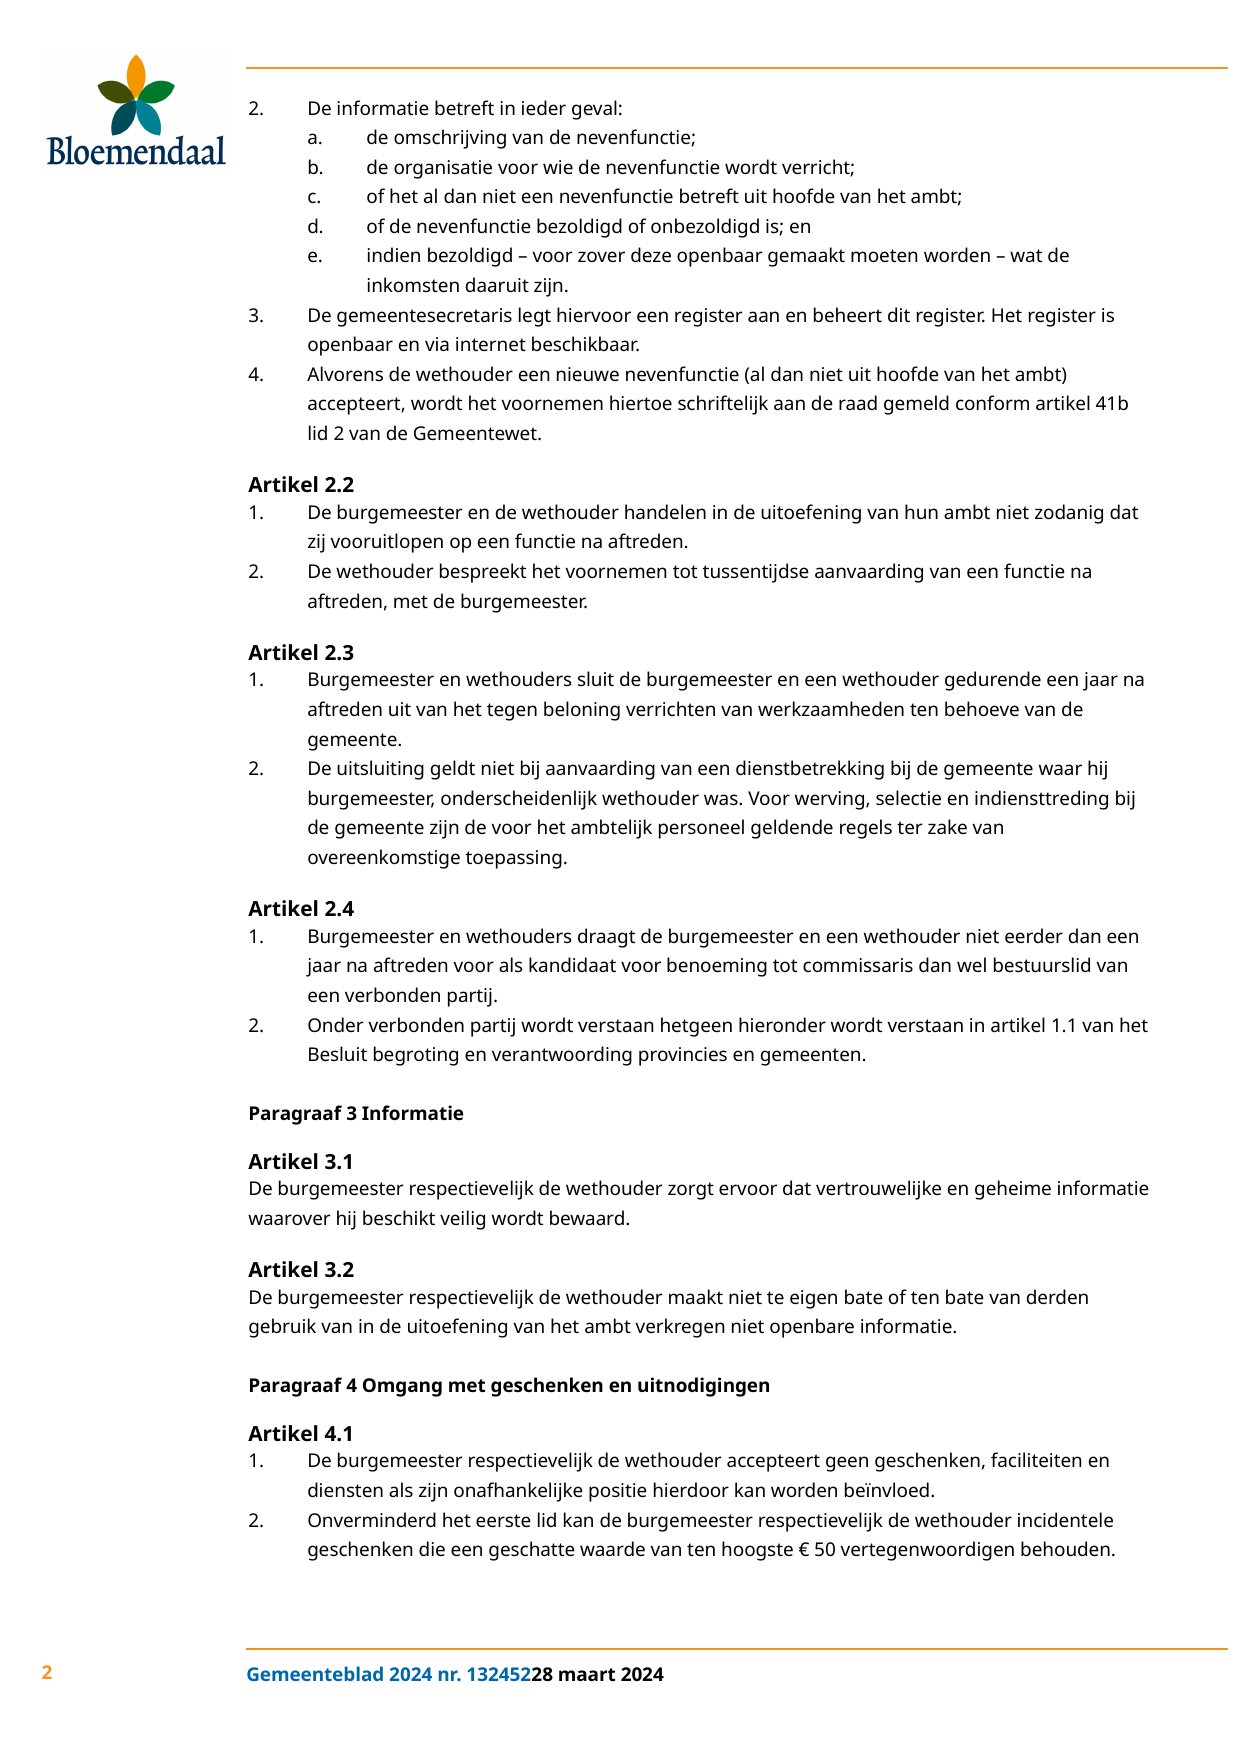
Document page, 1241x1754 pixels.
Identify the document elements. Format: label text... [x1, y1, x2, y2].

list Alvorens de wethouder een nieuwe nevenfunctie (al dan niet uit hoofde van het ambt) accepteert, wordt het voornemen hiertoe schriftelijk aan de raad gemeld conform artikel 41b lid 2 van de Gemeentewet. [248, 361, 1152, 446]
list Burgemeester en wethouders draagt de burgemeester en een wethouder niet eerder dan een jaar na aftreden voor als kandidaat voor benoeming tot commissaris dan wel bestuurslid van een verbonden partij. [248, 923, 1152, 1008]
text De burgemeester respectievelijk de wethouder zorgt ervoor dat vertrouwelijke en geheime informatie waarover hij beschikt veilig wordt bewaard. [248, 1176, 1152, 1231]
list of de nevenfunctie bezoldigd of onbezoldigd is; en [307, 213, 1152, 239]
list De burgemeester respectievelijk de wethouder accepteert geen geschenken, faciliteiten en diensten als zijn onafhankelijke positie hierdoor kan worden beïnvloed. [248, 1448, 1152, 1503]
text Artikel 2.2 [248, 471, 1152, 499]
list De burgemeester en de wethouder handelen in de uitoefening van hun ambt niet zodanig dat zij vooruitlopen op een functie na aftreden. [248, 499, 1152, 554]
list indien bezoldigd – voor zover deze openbaar gemaakt moeten worden – wat de inkomsten daaruit zijn. [307, 243, 1152, 298]
text Artikel 3.1 [248, 1147, 1152, 1176]
list De wethouder bespreekt het voornemen tot tussentijdse aanvaarding van een functie na aftreden, met de burgemeester. [248, 558, 1152, 613]
list Onverminderd het eerste lid kan de burgemeester respectievelijk de wethouder incidentele geschenken die een geschatte waarde van ten hoogste € 50 vertegenwoordigen behouden. [248, 1507, 1152, 1562]
list de organisatie voor wie de nevenfunctie wordt verricht; [307, 154, 1152, 180]
list De uitsluiting geldt niet bij aanvaarding van een dienstbetrekking bij de gemeente waar hij burgemeester, onderscheidenlijk wethouder was. Voor werving, selectie en indiensttreding bij de gemeente zijn de voor het ambtelijk personeel geldende regels ter zake van overeenkomstige toepassing. [248, 755, 1152, 870]
list Onder verbonden partij wordt verstaan hetgeen hieronder wordt verstaan in artikel 1.1 van het Besluit begroting en verantwoording provincies en gemeenten. [248, 1012, 1152, 1067]
list De gemeentesecretaris legt hiervoor een register aan en beheert dit register. Het register is openbaar en via internet beschikbaar. [248, 302, 1152, 357]
list of het al dan niet een nevenfunctie betreft uit hoofde van het ambt; [307, 183, 1152, 209]
text Artikel 3.2 [248, 1256, 1152, 1284]
list de omschrijving van de nevenfunctie; [307, 124, 1152, 150]
list Burgemeester en wethouders sluit de burgemeester en een wethouder gedurende een jaar na aftreden uit van het tegen beloning verrichten van werkzaamheden ten behoeve van de gemeente. [248, 667, 1152, 752]
text Paragraaf 3 Informatie [248, 1101, 1152, 1126]
picture [41, 47, 231, 172]
list De informatie betreft in ieder geval: [248, 95, 1152, 121]
text Artikel 2.4 [248, 894, 1152, 923]
text Artikel 2.3 [248, 638, 1152, 667]
text De burgemeester respectievelijk de wethouder maakt niet te eigen bate of ten bate van derden gebruik van in de uitoefening van het ambt verkregen niet openbare informatie. [248, 1284, 1152, 1339]
text Paragraaf 4 Omgang met geschenken en uitnodigingen [248, 1373, 1152, 1398]
text Artikel 4.1 [248, 1419, 1152, 1448]
